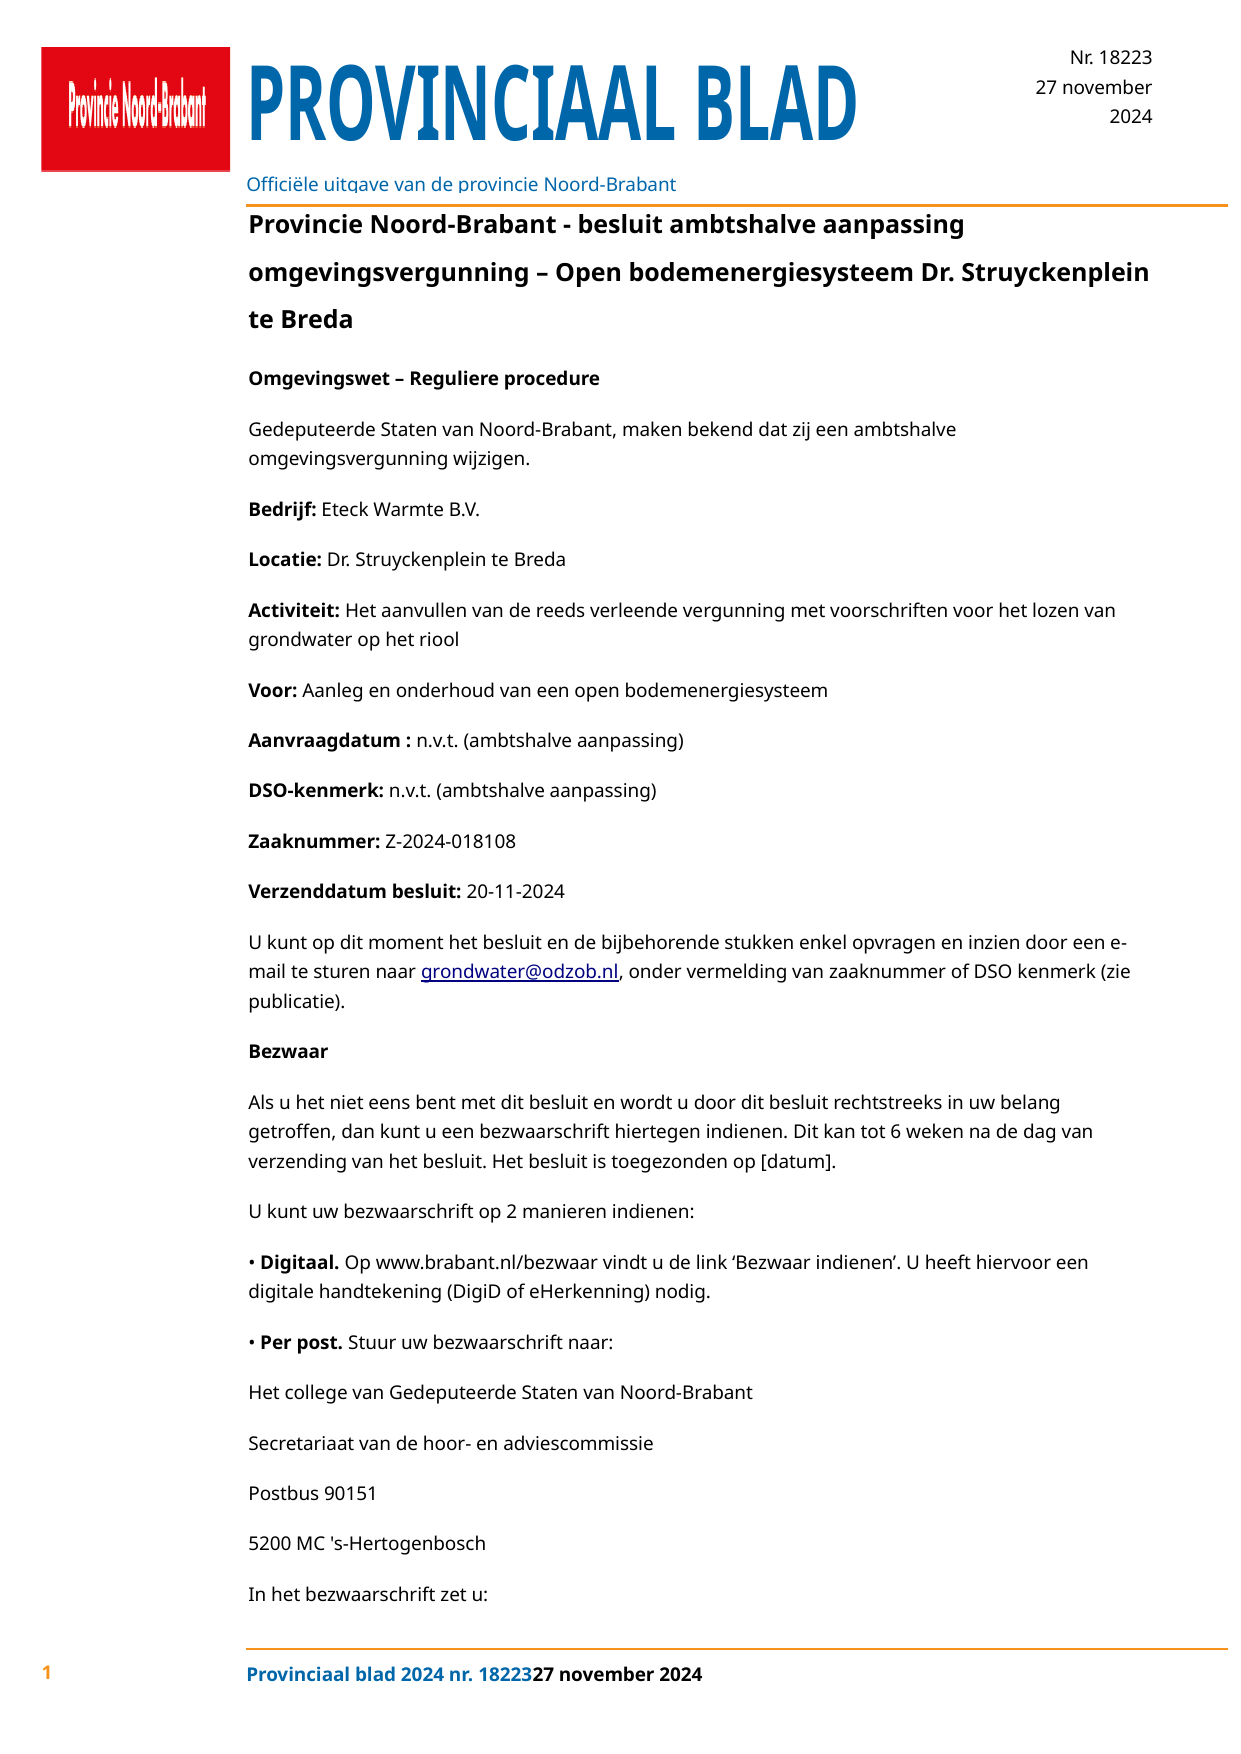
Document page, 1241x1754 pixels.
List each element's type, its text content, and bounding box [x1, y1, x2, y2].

text Het college van Gedeputeerde Staten van Noord-Brabant [248, 1379, 1152, 1405]
text U kunt op dit moment het besluit en de bijbehorende stukken enkel opvragen en inzien door een e-mail te sturen naar grondwater@odzob.nl, onder vermelding van zaaknummer of DSO kenmerk (zie publicatie). [248, 929, 1152, 1014]
text Omgevingswet – Reguliere procedure [248, 366, 1152, 391]
text Bedrijf: Eteck Warmte B.V. [248, 496, 1152, 522]
text Als u het niet eens bent met dit besluit en wordt u door dit besluit rechtstreeks in uw belang getroffen, dan kunt u een bezwaarschrift hiertegen indienen. Dit kan tot 6 weken na de dag van verzending van het besluit. Het besluit is toegezonden op [datum]. [248, 1089, 1152, 1174]
text Bezwaar [248, 1038, 1152, 1064]
text Provincie Noord-Brabant - besluit ambtshalve aanpassing omgevingsvergunning – Open bodemenergiesysteem Dr. Struyckenplein te Breda [248, 207, 1152, 336]
text • Per post. Stuur uw bezwaarschrift naar: [248, 1329, 1152, 1354]
text In het bezwaarschrift zet u: [248, 1581, 1152, 1607]
text Aanvraagdatum : n.v.t. (ambtshalve aanpassing) [248, 727, 1152, 753]
text • Digitaal. Op www.brabant.nl/bezwaar vindt u de link ‘Bezwaar indienen’. U heeft hiervoor een digitale handtekening (DigiD of eHerkenning) nodig. [248, 1249, 1152, 1304]
text Verzenddatum besluit: 20-11-2024 [248, 878, 1152, 904]
text Zaaknummer: Z-2024-018108 [248, 828, 1152, 854]
text Activiteit: Het aanvullen van de reeds verleende vergunning met voorschriften voor het lozen van grondwater op het riool [248, 597, 1152, 652]
text DSO-kenmerk: n.v.t. (ambtshalve aanpassing) [248, 778, 1152, 803]
text Postbus 90151 [248, 1480, 1152, 1506]
text Gedeputeerde Staten van Noord-Brabant, maken bekend dat zij een ambtshalve omgevingsvergunning wijzigen. [248, 416, 1152, 471]
text Secretariaat van de hoor- en adviescommissie [248, 1430, 1152, 1455]
picture [41, 47, 231, 172]
text Locatie: Dr. Struyckenplein te Breda [248, 546, 1152, 572]
text 5200 MC 's‑Hertogenbosch [248, 1531, 1152, 1556]
text U kunt uw bezwaarschrift op 2 manieren indienen: [248, 1198, 1152, 1224]
text Voor: Aanleg en onderhoud van een open bodemenergiesysteem [248, 677, 1152, 702]
